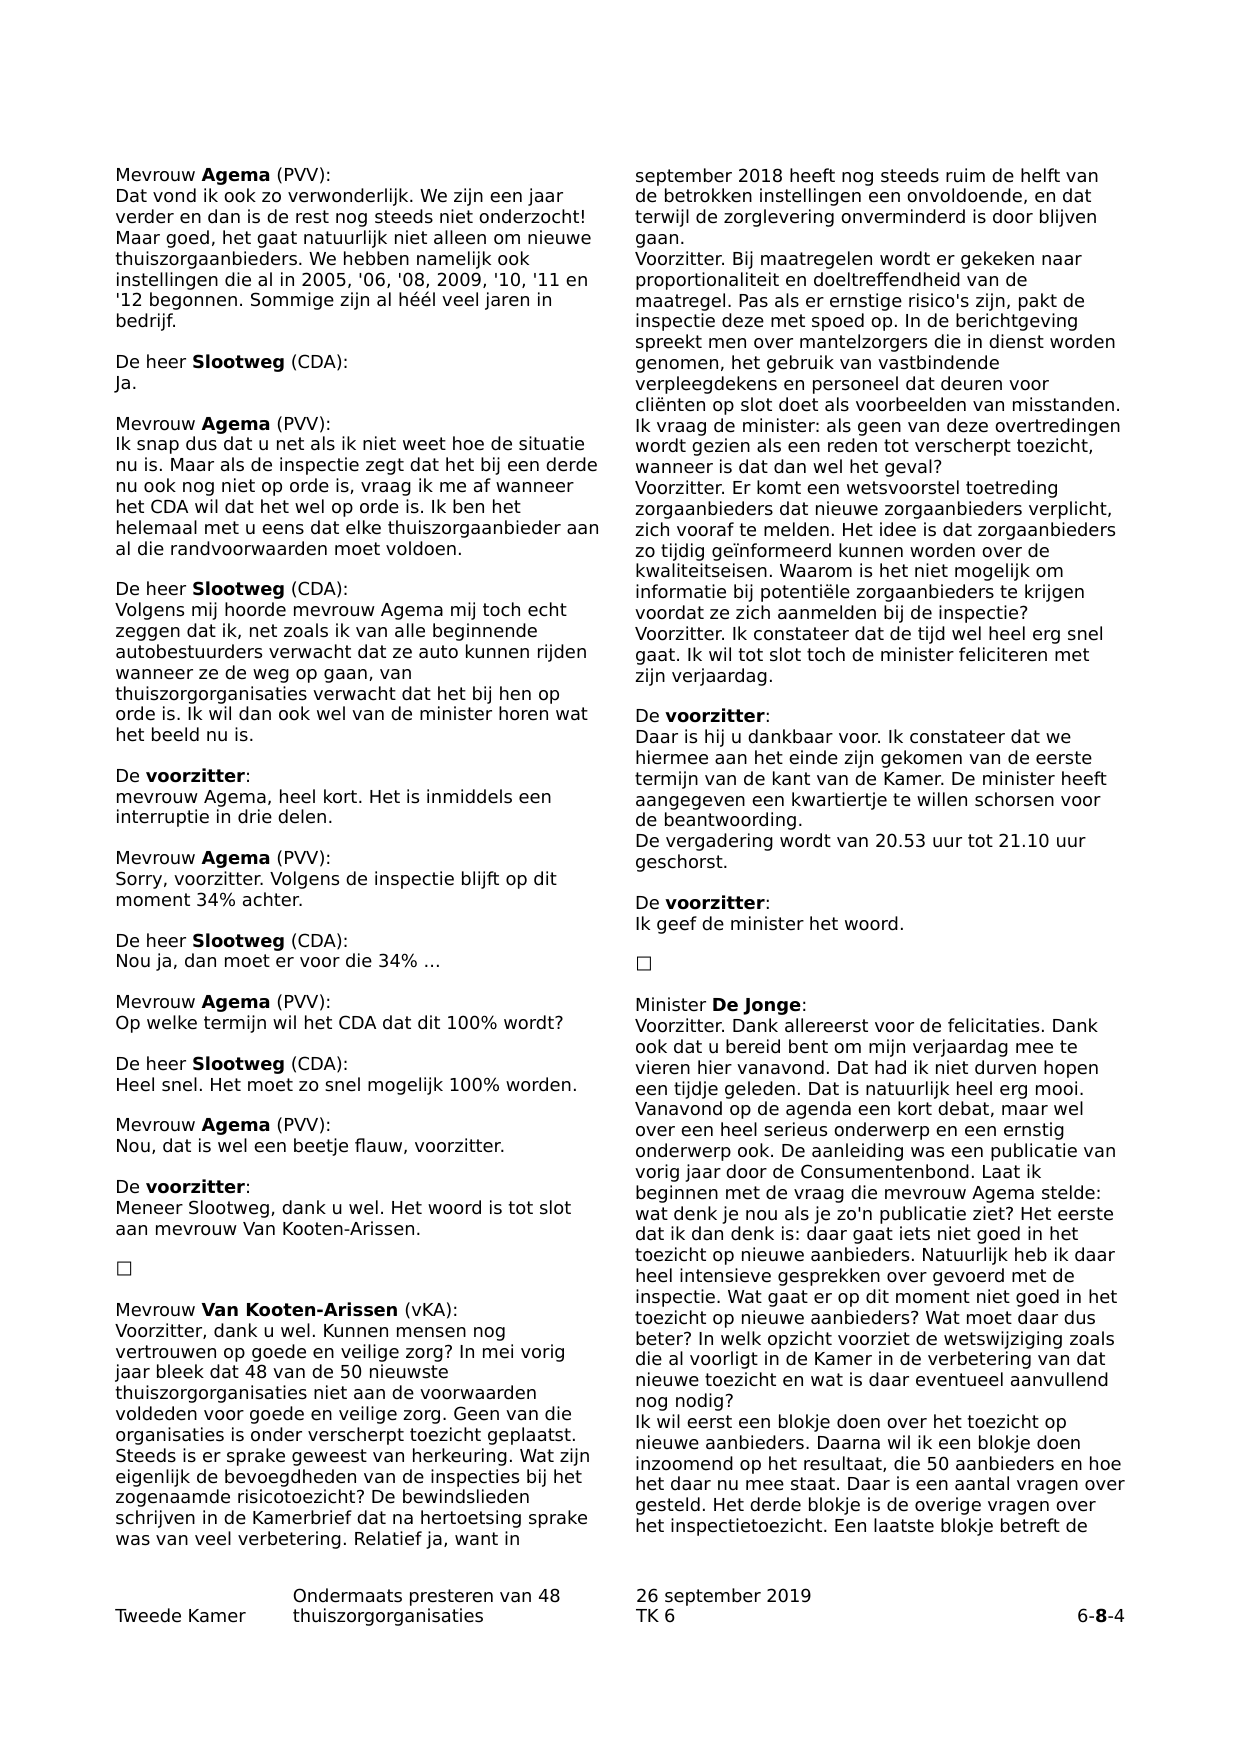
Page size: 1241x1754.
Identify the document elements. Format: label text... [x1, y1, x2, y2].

text ⬜ [115, 1259, 605, 1280]
text De heer Slootweg (CDA): [115, 1054, 605, 1074]
text Mevrouw Agema (PVV): [115, 1115, 605, 1136]
text Mevrouw Agema (PVV): [115, 413, 605, 434]
text mevrouw Agema, heel kort. Het is inmiddels een interruptie in drie delen. [115, 786, 605, 828]
text Mevrouw Van Kooten-Arissen (vKA): [115, 1300, 605, 1321]
text Ik snap dus dat u net als ik niet weet hoe de situatie nu is. Maar als de inspectie zegt dat het bij een derde nu ook nog niet op orde is, vraag ik me af wanneer het CDA wil dat het wel op orde is. Ik ben het helemaal met u eens dat elke thuiszorgaanbieder aan al die randvoorwaarden moet voldoen. [115, 434, 605, 559]
text Vanavond op de agenda een kort debat, maar wel over een heel serieus onderwerp en een ernstig onderwerp ook. De aanleiding was een publicatie van vorig jaar door de Consumentenbond. Laat ik beginnen met de vraag die mevrouw Agema stelde: wat denk je nou als je zo'n publicatie ziet? Het eerste dat ik dan denk is: daar gaat iets niet goed in het toezicht op nieuwe aanbieders. Natuurlijk heb ik daar heel intensieve gesprekken over gevoerd met de inspectie. Wat gaat er op dit moment niet goed in het toezicht op nieuwe aanbieders? Wat moet daar dus beter? In welk opzicht voorziet de wetswijziging zoals die al voorligt in de Kamer in de verbetering van dat nieuwe toezicht en wat is daar eventueel aanvullend nog nodig? [635, 1099, 1125, 1412]
text De voorzitter: [115, 1177, 605, 1197]
text Ja. [115, 373, 605, 393]
text Daar is hij u dankbaar voor. Ik constateer dat we hiermee aan het einde zijn gekomen van de eerste termijn van de kant van de Kamer. De minister heeft aangegeven een kwartiertje te willen schorsen voor de beantwoording. [635, 727, 1125, 831]
text ⬜ [635, 954, 1125, 975]
text Nou, dat is wel een beetje flauw, voorzitter. [115, 1136, 605, 1157]
text De heer Slootweg (CDA): [115, 352, 605, 373]
text Meneer Slootweg, dank u wel. Het woord is tot slot aan mevrouw Van Kooten-Arissen. [115, 1197, 605, 1239]
text Voorzitter. Bij maatregelen wordt er gekeken naar proportionaliteit en doeltreffendheid van de maatregel. Pas als er ernstige risico's zijn, pakt de inspectie deze met spoed op. In de berichtgeving spreekt men over mantelzorgers die in dienst worden genomen, het gebruik van vastbindende verpleegdekens en personeel dat deuren voor cliënten op slot doet als voorbeelden van misstanden. Ik vraag de minister: als geen van deze overtredingen wordt gezien als een reden tot verscherpt toezicht, wanneer is dat dan wel het geval? [635, 249, 1125, 478]
text De voorzitter: [115, 766, 605, 786]
text Ik wil eerst een blokje doen over het toezicht op nieuwe aanbieders. Daarna wil ik een blokje doen inzoomend op het resultaat, die 50 aanbieders en hoe het daar nu mee staat. Daar is een aantal vragen over gesteld. Het derde blokje is de overige vragen over het inspectietoezicht. Een laatste blokje betreft de [635, 1412, 1125, 1537]
text De vergadering wordt van 20.53 uur tot 21.10 uur geschorst. [635, 831, 1125, 873]
text Volgens mij hoorde mevrouw Agema mij toch echt zeggen dat ik, net zoals ik van alle beginnende autobestuurders verwacht dat ze auto kunnen rijden wanneer ze de weg op gaan, van thuiszorgorganisaties verwacht dat het bij hen op orde is. Ik wil dan ook wel van de minister horen wat het beeld nu is. [115, 600, 605, 746]
text Minister De Jonge: [635, 995, 1125, 1016]
text Voorzitter, dank u wel. Kunnen mensen nog vertrouwen op goede en veilige zorg? In mei vorig jaar bleek dat 48 van de 50 nieuwste thuiszorgorganisaties niet aan de voorwaarden voldeden voor goede en veilige zorg. Geen van die organisaties is onder verscherpt toezicht geplaatst. Steeds is er sprake geweest van herkeuring. Wat zijn eigenlijk de bevoegdheden van de inspecties bij het zogenaamde risicotoezicht? De bewindslieden schrijven in de Kamerbrief dat na hertoetsing sprake was van veel verbetering. Relatief ja, want in [115, 1321, 605, 1550]
text Op welke termijn wil het CDA dat dit 100% wordt? [115, 1013, 605, 1034]
text Dat vond ik ook zo verwonderlijk. We zijn een jaar verder en dan is de rest nog steeds niet onderzocht! Maar goed, het gaat natuurlijk niet alleen om nieuwe thuiszorgaanbieders. We hebben namelijk ook instellingen die al in 2005, '06, '08, 2009, '10, '11 en '12 begonnen. Sommige zijn al héél veel jaren in bedrijf. [115, 186, 605, 332]
text Voorzitter. Dank allereerst voor de felicitaties. Dank ook dat u bereid bent om mijn verjaardag mee te vieren hier vanavond. Dat had ik niet durven hopen een tijdje geleden. Dat is natuurlijk heel erg mooi. [635, 1016, 1125, 1099]
text Sorry, voorzitter. Volgens de inspectie blijft op dit moment 34% achter. [115, 869, 605, 911]
text Mevrouw Agema (PVV): [115, 992, 605, 1013]
text De heer Slootweg (CDA): [115, 579, 605, 600]
text Mevrouw Agema (PVV): [115, 848, 605, 869]
text september 2018 heeft nog steeds ruim de helft van de betrokken instellingen een onvoldoende, en dat terwijl de zorglevering onverminderd is door blijven gaan. [635, 165, 1125, 249]
text Nou ja, dan moet er voor die 34% ... [115, 951, 605, 972]
text Ik geef de minister het woord. [635, 913, 1125, 934]
text De voorzitter: [635, 706, 1125, 727]
text Heel snel. Het moet zo snel mogelijk 100% worden. [115, 1074, 605, 1095]
text Voorzitter. Er komt een wetsvoorstel toetreding zorgaanbieders dat nieuwe zorgaanbieders verplicht, zich vooraf te melden. Het idee is dat zorgaanbieders zo tijdig geïnformeerd kunnen worden over de kwaliteitseisen. Waarom is het niet mogelijk om informatie bij potentiële zorgaanbieders te krijgen voordat ze zich aanmelden bij de inspectie? [635, 478, 1125, 624]
text De heer Slootweg (CDA): [115, 931, 605, 951]
text De voorzitter: [635, 893, 1125, 913]
text Voorzitter. Ik constateer dat de tijd wel heel erg snel gaat. Ik wil tot slot toch de minister feliciteren met zijn verjaardag. [635, 624, 1125, 686]
text Mevrouw Agema (PVV): [115, 165, 605, 186]
